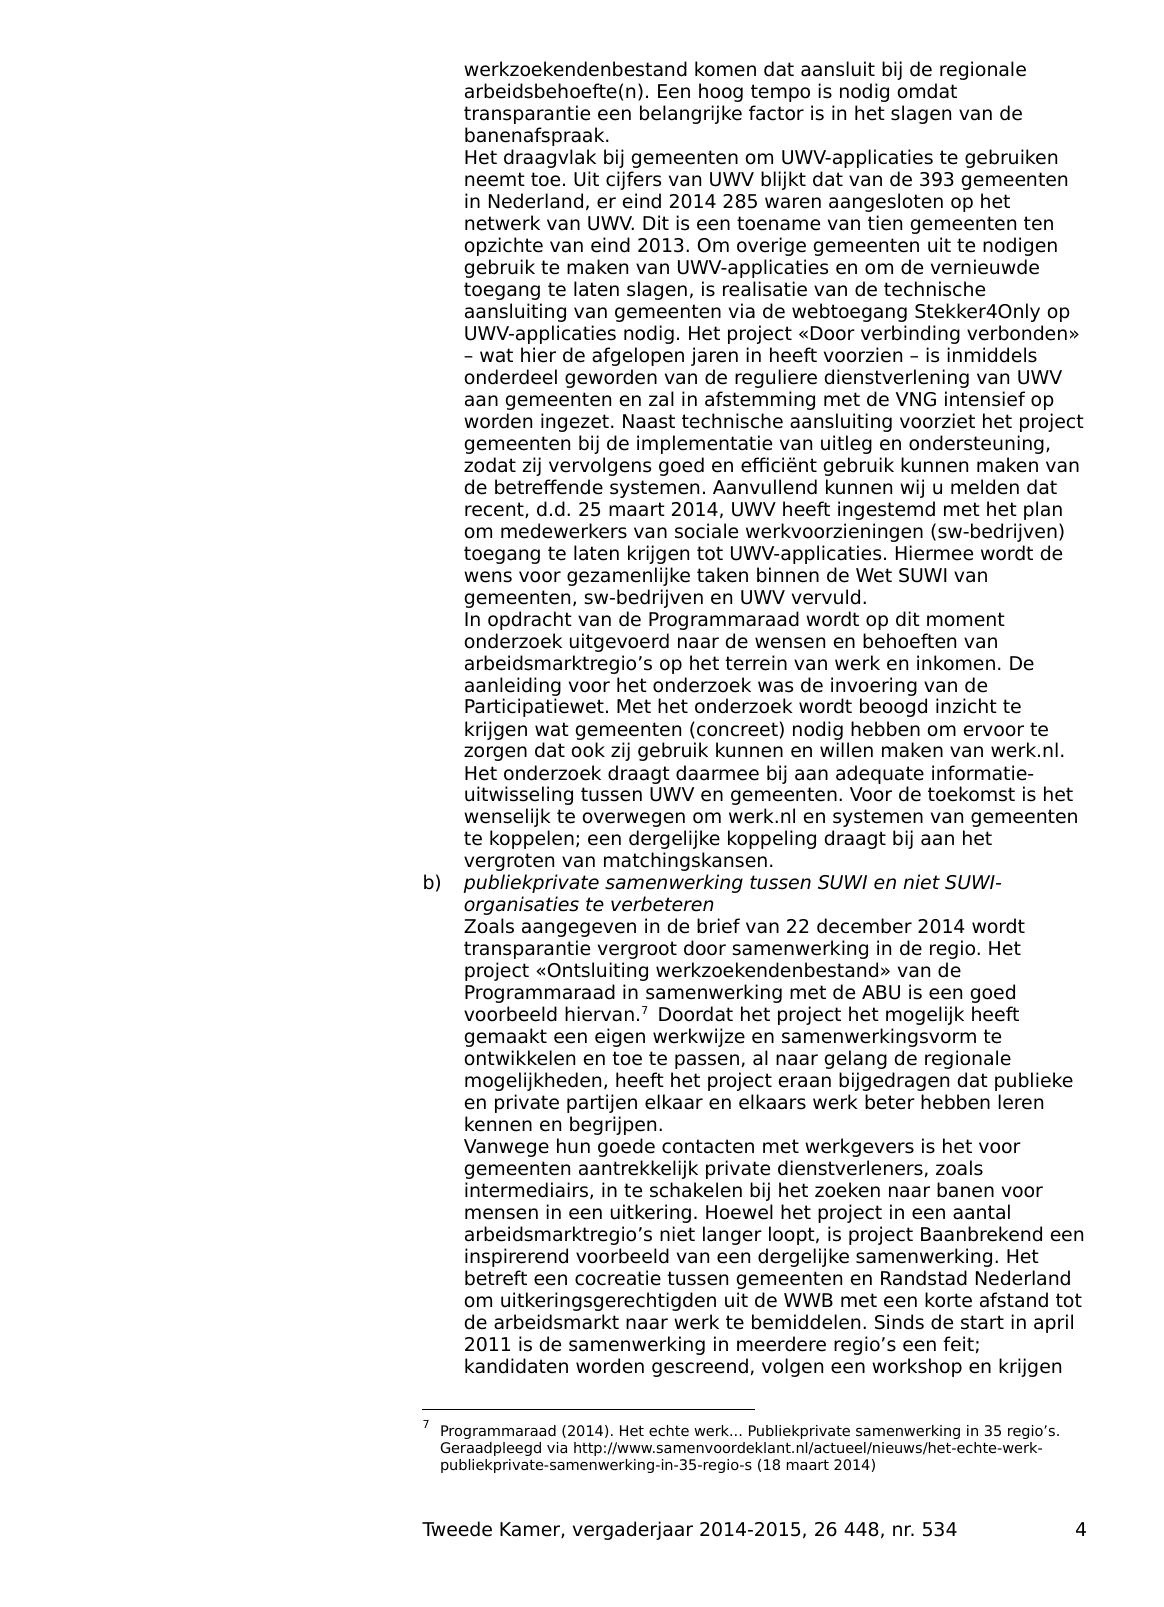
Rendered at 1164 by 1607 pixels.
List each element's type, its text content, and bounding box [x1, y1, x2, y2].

text Het draagvlak bij gemeenten om UWV-applicaties te gebruiken neemt toe. Uit cijfers van UWV blijkt dat van de 393 gemeenten in Nederland, er eind 2014 285 waren aangesloten op het netwerk van UWV. Dit is een toename van tien gemeenten ten opzichte van eind 2013. Om overige gemeenten uit te nodigen gebruik te maken van UWV-applicaties en om de vernieuwde toegang te laten slagen, is realisatie van de technische aansluiting van gemeenten via de webtoegang Stekker4Only op UWV-applicaties nodig. Het project «Door verbinding verbonden» – wat hier de afgelopen jaren in heeft voorzien – is inmiddels onderdeel geworden van de reguliere dienstverlening van UWV aan gemeenten en zal in afstemming met de VNG intensief op worden ingezet. Naast technische aansluiting voorziet het project gemeenten bij de implementatie van uitleg en ondersteuning, zodat zij vervolgens goed en efficiënt gebruik kunnen maken van de betreffende systemen. Aanvullend kunnen wij u melden dat recent, d.d. 25 maart 2014, UWV heeft ingestemd met het plan om medewerkers van sociale werkvoorzieningen (sw-bedrijven) toegang te laten krijgen tot UWV-applicaties. Hiermee wordt de wens voor gezamenlijke taken binnen de Wet SUWI van gemeenten, sw-bedrijven en UWV vervuld. [464, 147, 1087, 608]
text In opdracht van de Programmaraad wordt op dit moment onderzoek uitgevoerd naar de wensen en behoeften van arbeidsmarktregio’s op het terrein van werk en inkomen. De aanleiding voor het onderzoek was de invoering van de Participatiewet. Met het onderzoek wordt beoogd inzicht te krijgen wat gemeenten (concreet) nodig hebben om ervoor te zorgen dat ook zij gebruik kunnen en willen maken van werk.nl. Het onderzoek draagt daarmee bij aan adequate informatie-uitwisseling tussen UWV en gemeenten. Voor de toekomst is het wenselijk te overwegen om werk.nl en systemen van gemeenten te koppelen; een dergelijke koppeling draagt bij aan het vergroten van matchingskansen. [464, 608, 1087, 872]
text Zoals aangegeven in de brief van 22 december 2014 wordt transparantie vergroot door samenwerking in de regio. Het project «Ontsluiting werkzoekendenbestand» van de Programmaraad in samenwerking met de ABU is een goed voorbeeld hiervan. Doordat het project het mogelijk heeft gemaakt een eigen werkwijze en samenwerkingsvorm te ontwikkelen en toe te passen, al naar gelang de regionale mogelijkheden, heeft het project eraan bijgedragen dat publieke en private partijen elkaar en elkaars werk beter hebben leren kennen en begrijpen. [464, 916, 1087, 1136]
text Programmaraad (2014). Het echte werk... Publiekprivate samenwerking in 35 regio’s. Geraadpleegd via http://www.samenvoordeklant.nl/actueel/nieuws/het-echte-werk-publiekprivate-samenwerking-in-35-regio-s (18 maart 2014) [422, 1418, 1087, 1474]
text b) publiekprivate samenwerking tussen SUWI en niet SUWI-organisaties te verbeteren [422, 872, 1087, 916]
text Vanwege hun goede contacten met werkgevers is het voor gemeenten aantrekkelijk private dienstverleners, zoals intermediairs, in te schakelen bij het zoeken naar banen voor mensen in een uitkering. Hoewel het project in een aantal arbeidsmarktregio’s niet langer loopt, is project Baanbrekend een inspirerend voorbeeld van een dergelijke samenwerking. Het betreft een cocreatie tussen gemeenten en Randstad Nederland om uitkeringsgerechtigden uit de WWB met een korte afstand tot de arbeidsmarkt naar werk te bemiddelen. Sinds de start in april 2011 is de samenwerking in meerdere regio’s een feit; kandidaten worden gescreend, volgen een workshop en krijgen [464, 1136, 1087, 1378]
text werkzoekendenbestand komen dat aansluit bij de regionale arbeidsbehoefte(n). Een hoog tempo is nodig omdat transparantie een belangrijke factor is in het slagen van de banenafspraak. [464, 59, 1087, 147]
